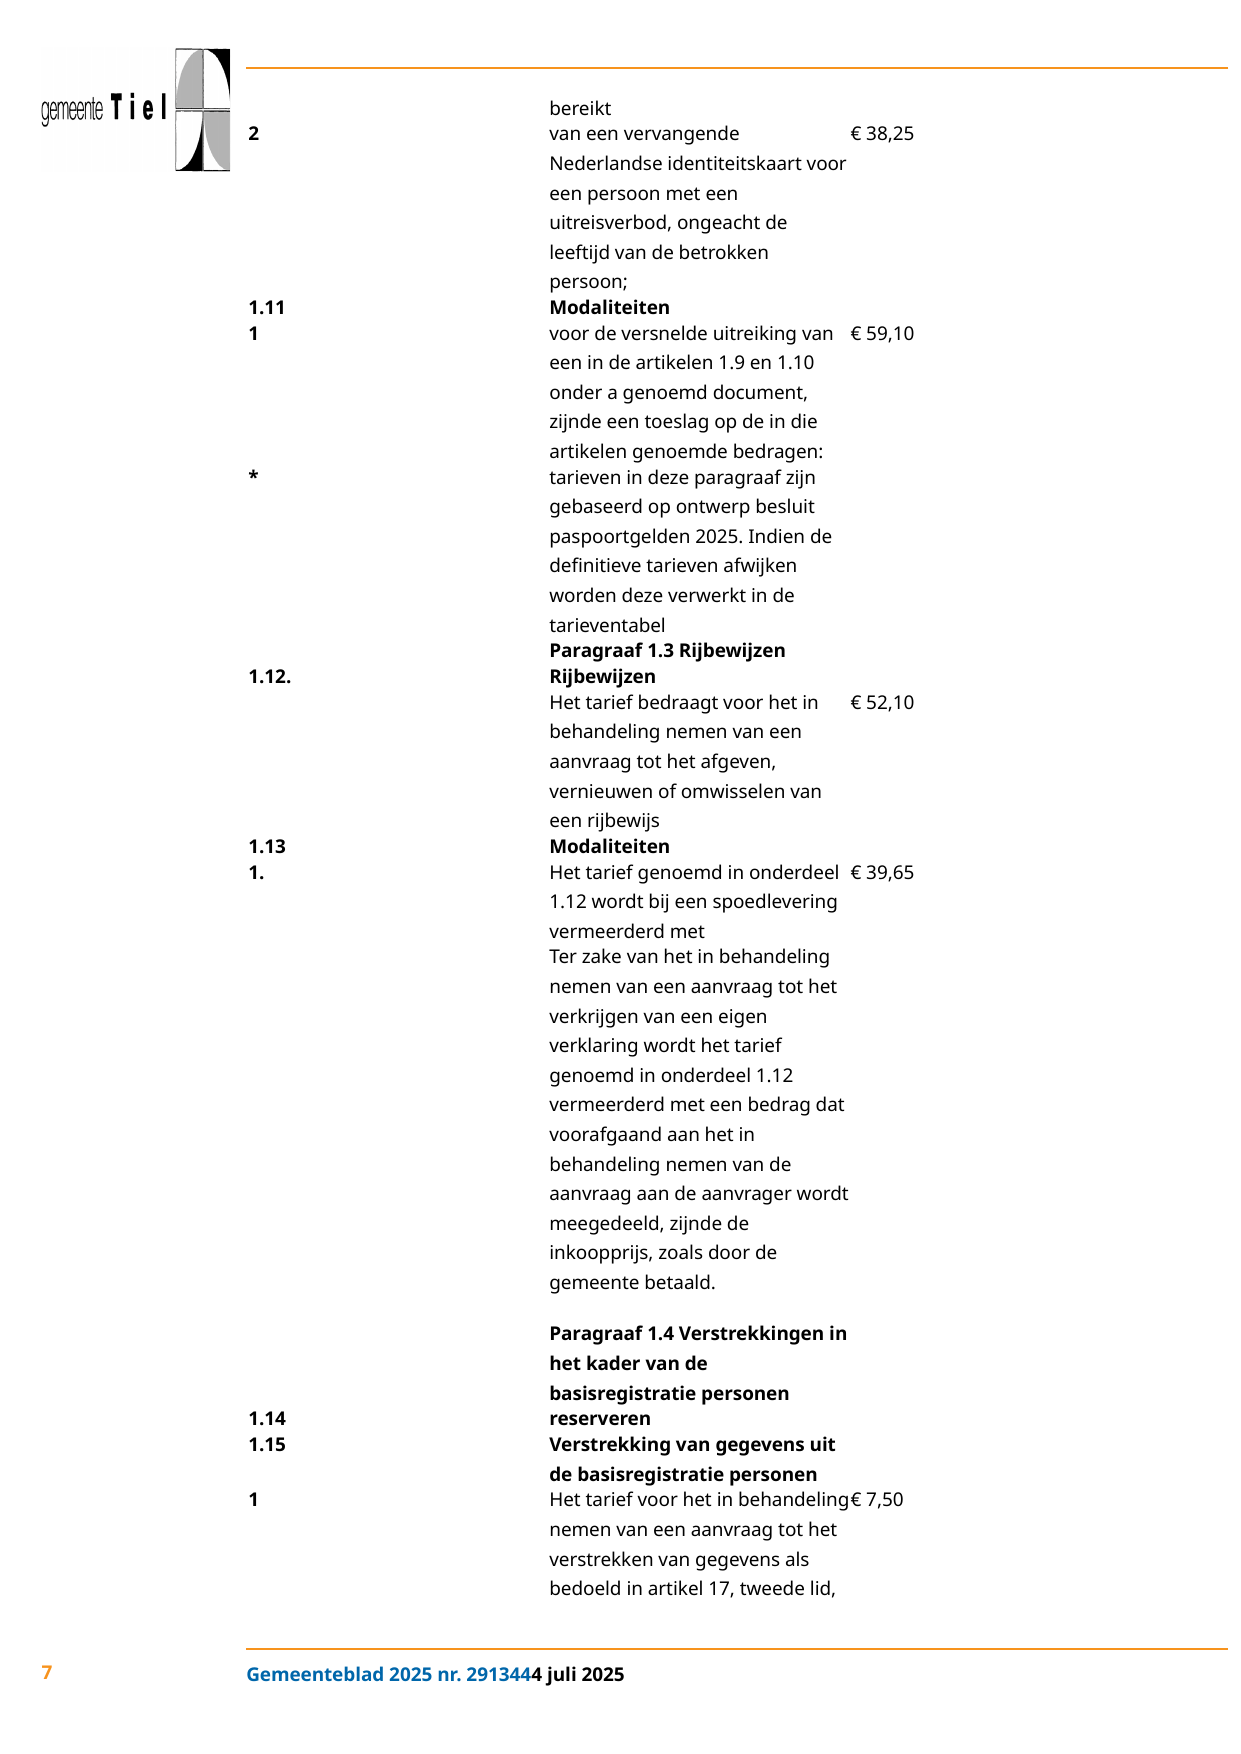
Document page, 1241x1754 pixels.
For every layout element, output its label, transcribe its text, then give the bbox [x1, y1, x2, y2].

table_cell € 38,25 [850, 121, 1152, 294]
table_cell 1.13 [248, 833, 549, 859]
table_cell [850, 95, 1152, 121]
table_cell € 59,10 [850, 320, 1152, 464]
table_cell voor de versnelde uitreiking van een in de artikelen 1.9 en 1.10 onder a genoemd document, zijnde een toeslag op de in die artikelen genoemde bedragen: [549, 320, 850, 464]
table_cell 1 [248, 320, 549, 464]
table_cell Verstrekking van gegevens uit de basisregistratie personen [549, 1431, 850, 1487]
table_cell Het tarief genoemd in onderdeel 1.12 wordt bij een spoedlevering vermeerderd met [549, 859, 850, 944]
table_cell [850, 1321, 1152, 1406]
table_cell Paragraaf 1.3 Rijbewijzen [549, 638, 850, 663]
table_cell [850, 464, 1152, 638]
table_cell 1.12. [248, 663, 549, 689]
table_cell [850, 638, 1152, 663]
table_cell Modaliteiten [549, 294, 850, 320]
table_cell [850, 1431, 1152, 1487]
table_cell bereikt [549, 95, 850, 121]
table_cell * [248, 464, 549, 638]
table_cell tarieven in deze paragraaf zijn gebaseerd op ontwerp besluit paspoortgelden 2025. Indien de definitieve tarieven afwijken worden deze verwerkt in de tarieventabel [549, 464, 850, 638]
table_cell [549, 1295, 850, 1321]
table_cell 1.15 [248, 1431, 549, 1487]
table_cell [248, 1321, 549, 1406]
table_cell € 39,65 [850, 859, 1152, 944]
table_cell [850, 1295, 1152, 1321]
table_cell [248, 689, 549, 833]
table_cell van een vervangende Nederlandse identiteitskaart voor een persoon met een uitreisverbod, ongeacht de leeftijd van de betrokken persoon; [549, 121, 850, 294]
table_cell Rijbewijzen [549, 663, 850, 689]
table_cell [850, 1406, 1152, 1431]
picture [41, 47, 231, 172]
table_cell 1 [248, 1487, 549, 1601]
table_cell [248, 944, 549, 1295]
table_cell 1.14 [248, 1406, 549, 1431]
table_cell [248, 95, 549, 121]
table_cell [850, 833, 1152, 859]
table_cell [248, 1295, 549, 1321]
table_cell Het tarief bedraagt voor het in behandeling nemen van een aanvraag tot het afgeven, vernieuwen of omwisselen van een rijbewijs [549, 689, 850, 833]
table_cell Paragraaf 1.4 Verstrekkingen in het kader van de basisregistratie personen [549, 1321, 850, 1406]
table_cell Het tarief voor het in behandeling nemen van een aanvraag tot het verstrekken van gegevens als bedoeld in artikel 17, tweede lid, [549, 1487, 850, 1601]
table_cell 1. [248, 859, 549, 944]
table_cell [850, 294, 1152, 320]
table_cell [248, 638, 549, 663]
table_cell [850, 944, 1152, 1295]
table_cell 2 [248, 121, 549, 294]
table_cell 1.11 [248, 294, 549, 320]
table_cell reserveren [549, 1406, 850, 1431]
table_cell Modaliteiten [549, 833, 850, 859]
table_cell Ter zake van het in behandeling nemen van een aanvraag tot het verkrijgen van een eigen verklaring wordt het tarief genoemd in onderdeel 1.12 vermeerderd met een bedrag dat voorafgaand aan het in behandeling nemen van de aanvraag aan de aanvrager wordt meegedeeld, zijnde de inkoopprijs, zoals door de gemeente betaald. [549, 944, 850, 1295]
table_cell [850, 663, 1152, 689]
table_cell € 52,10 [850, 689, 1152, 833]
table_cell € 7,50 [850, 1487, 1152, 1601]
